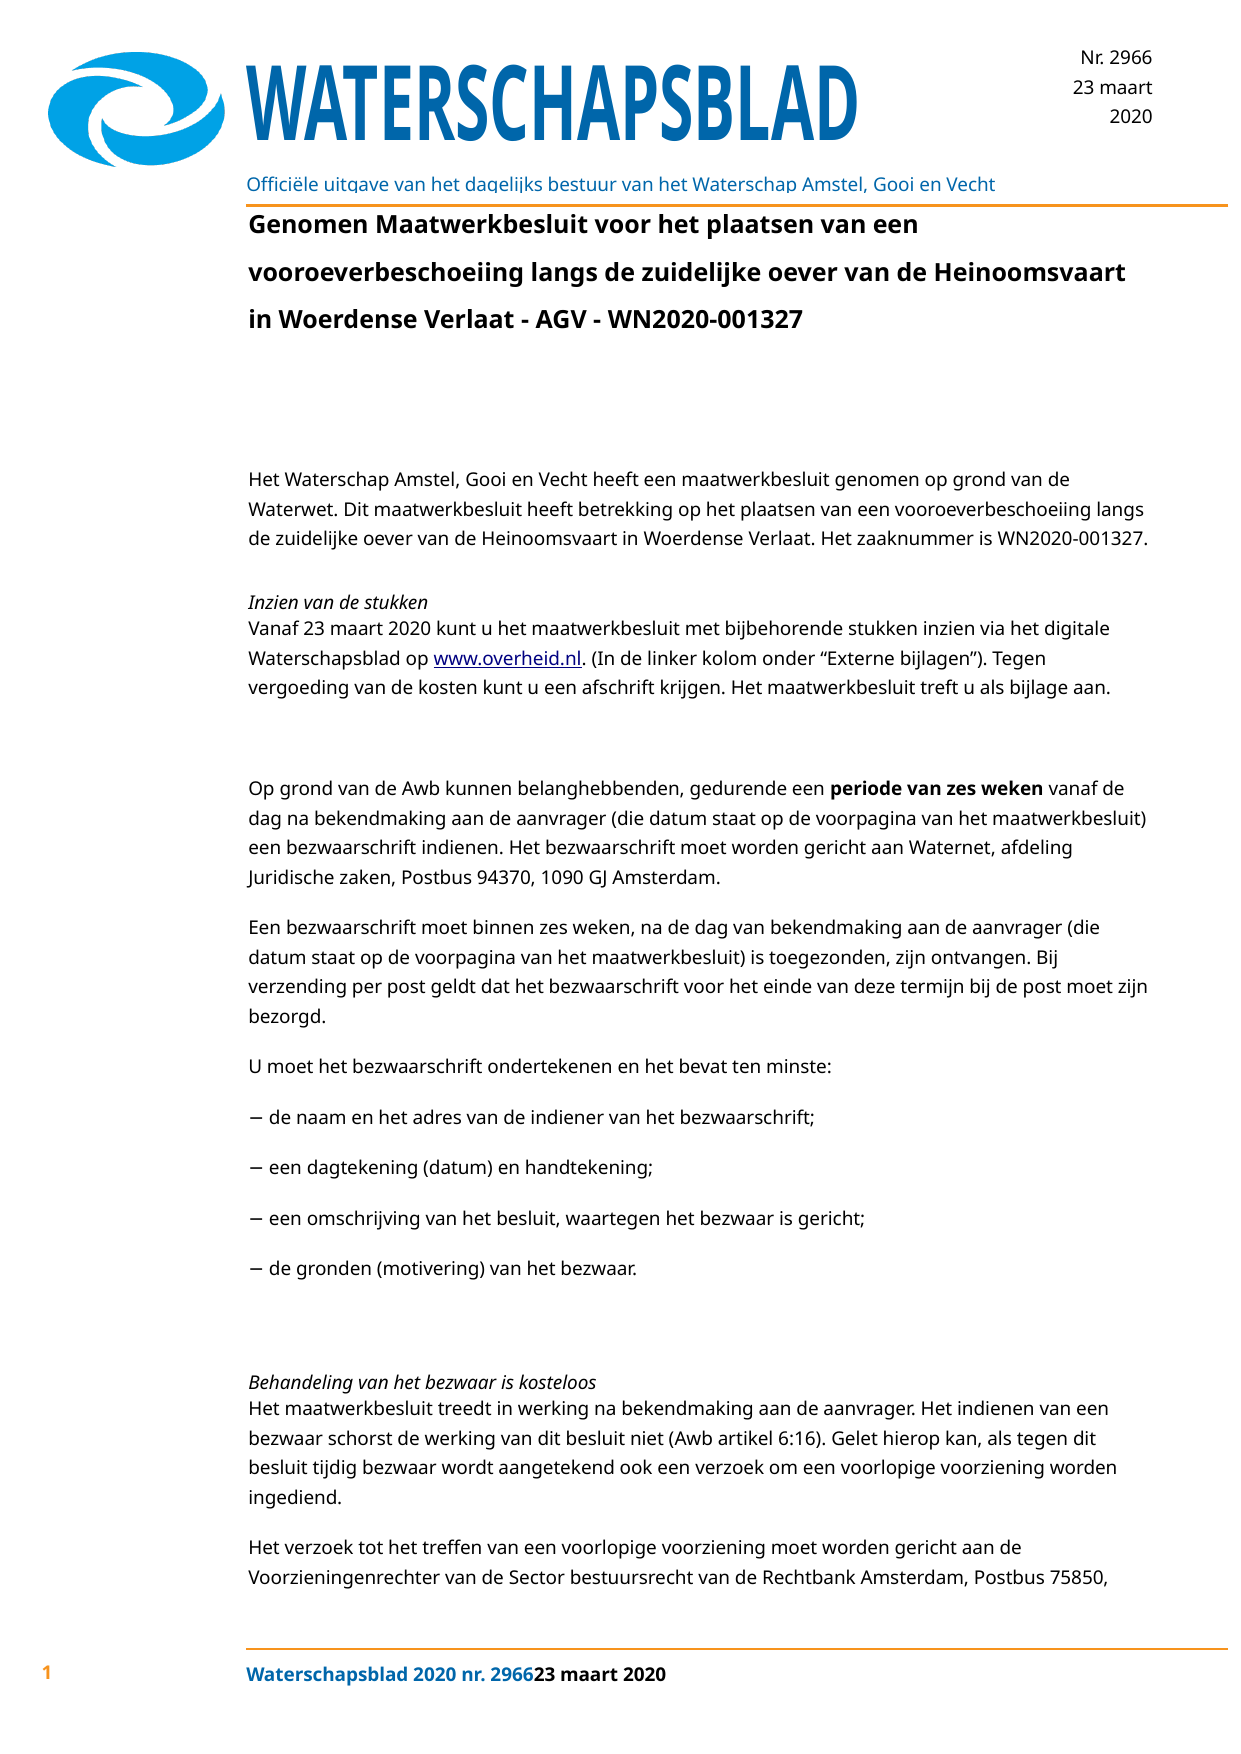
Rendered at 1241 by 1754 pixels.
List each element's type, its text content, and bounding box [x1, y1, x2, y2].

text Inzien van de stukken [248, 589, 1152, 615]
text − de naam en het adres van de indiener van het bezwaarschrift; [248, 1104, 1152, 1130]
text Het verzoek tot het treffen van een voorlopige voorziening moet worden gericht aan de Voorzieningenrechter van de Sector bestuursrecht van de Rechtbank Amsterdam, Postbus 75850, [248, 1534, 1152, 1590]
text − een omschrijving van het besluit, waartegen het bezwaar is gericht; [248, 1205, 1152, 1231]
text − de gronden (motivering) van het bezwaar. [248, 1255, 1152, 1281]
text Vanaf 23 maart 2020 kunt u het maatwerkbesluit met bijbehorende stukken inzien via het digitale Waterschapsblad op www.overheid.nl. (In de linker kolom onder “Externe bijlagen”). Tegen vergoeding van de kosten kunt u een afschrift krijgen. Het maatwerkbesluit treft u als bijlage aan. [248, 615, 1152, 700]
text U moet het bezwaarschrift ondertekenen en het bevat ten minste: [248, 1053, 1152, 1079]
text Een bezwaarschrift moet binnen zes weken, na de dag van bekendmaking aan de aanvrager (die datum staat op de voorpagina van het maatwerkbesluit) is toegezonden, zijn ontvangen. Bij verzending per post geldt dat het bezwaarschrift voor het einde van deze termijn bij de post moet zijn bezorgd. [248, 914, 1152, 1029]
text Het Waterschap Amstel, Gooi en Vecht heeft een maatwerkbesluit genomen op grond van de Waterwet. Dit maatwerkbesluit heeft betrekking op het plaatsen van een vooroeverbeschoeiing langs de zuidelijke oever van de Heinoomsvaart in Woerdense Verlaat. Het zaaknummer is WN2020-001327. [248, 466, 1152, 551]
text − een dagtekening (datum) en handtekening; [248, 1154, 1152, 1180]
text Genomen Maatwerkbesluit voor het plaatsen van een vooroeverbeschoeiing langs de zuidelijke oever van de Heinoomsvaart in Woerdense Verlaat - AGV - WN2020-001327 [248, 207, 1152, 336]
text Het maatwerkbesluit treedt in werking na bekendmaking aan de aanvrager. Het indienen van een bezwaar schorst de werking van dit besluit niet (Awb artikel 6:16). Gelet hierop kan, als tegen dit besluit tijdig bezwaar wordt aangetekend ook een verzoek om een voorlopige voorziening worden ingediend. [248, 1395, 1152, 1510]
text Op grond van de Awb kunnen belanghebbenden, gedurende een periode van zes weken vanaf de dag na bekendmaking aan de aanvrager (die datum staat op de voorpagina van het maatwerkbesluit) een bezwaarschrift indienen. Het bezwaarschrift moet worden gericht aan Waternet, afdeling Juridische zaken, Postbus 94370, 1090 GJ Amsterdam. [248, 775, 1152, 890]
picture [41, 47, 231, 172]
text Behandeling van het bezwaar is kosteloos [248, 1369, 1152, 1395]
